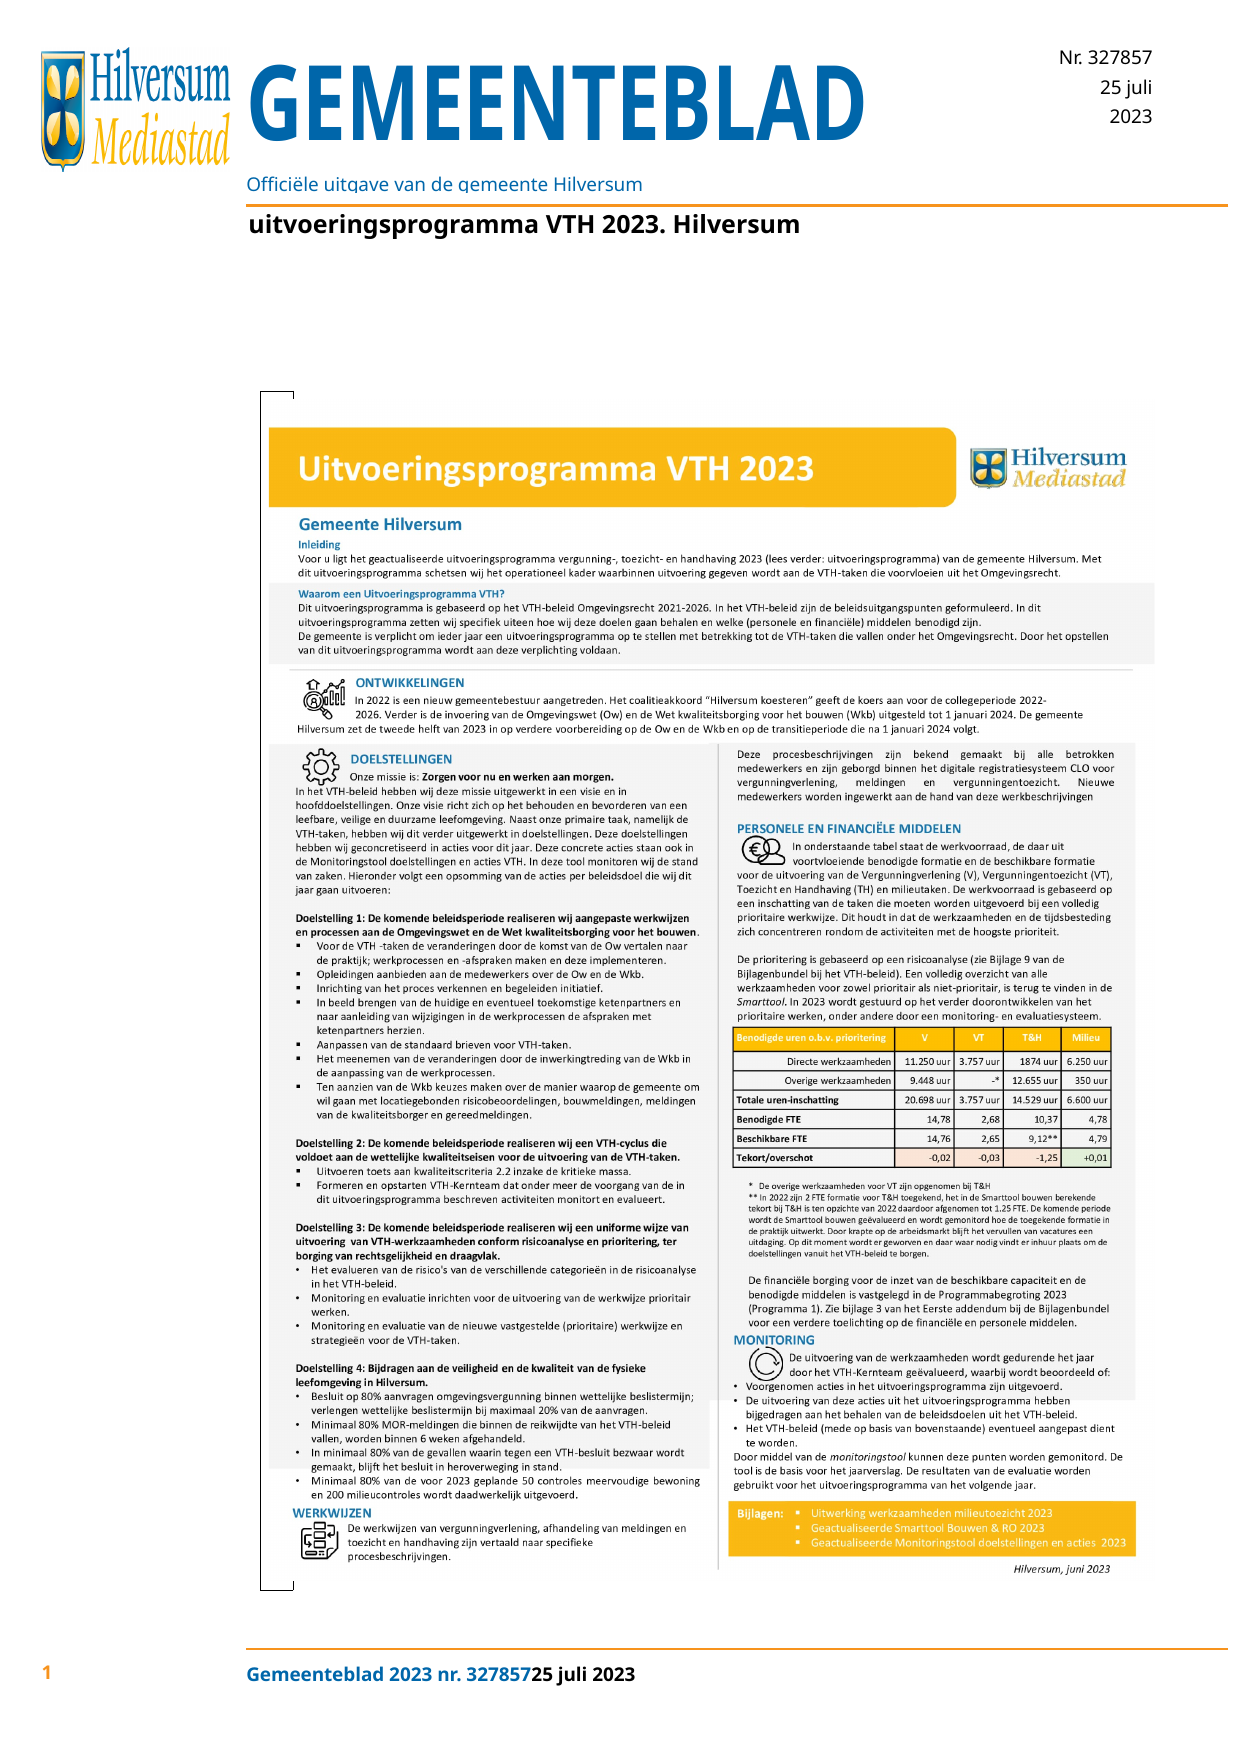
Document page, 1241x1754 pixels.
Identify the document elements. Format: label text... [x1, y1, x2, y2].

text uitvoeringsprogramma VTH 2023. Hilversum [248, 207, 1152, 241]
picture [268, 399, 1155, 1581]
picture [41, 47, 231, 172]
